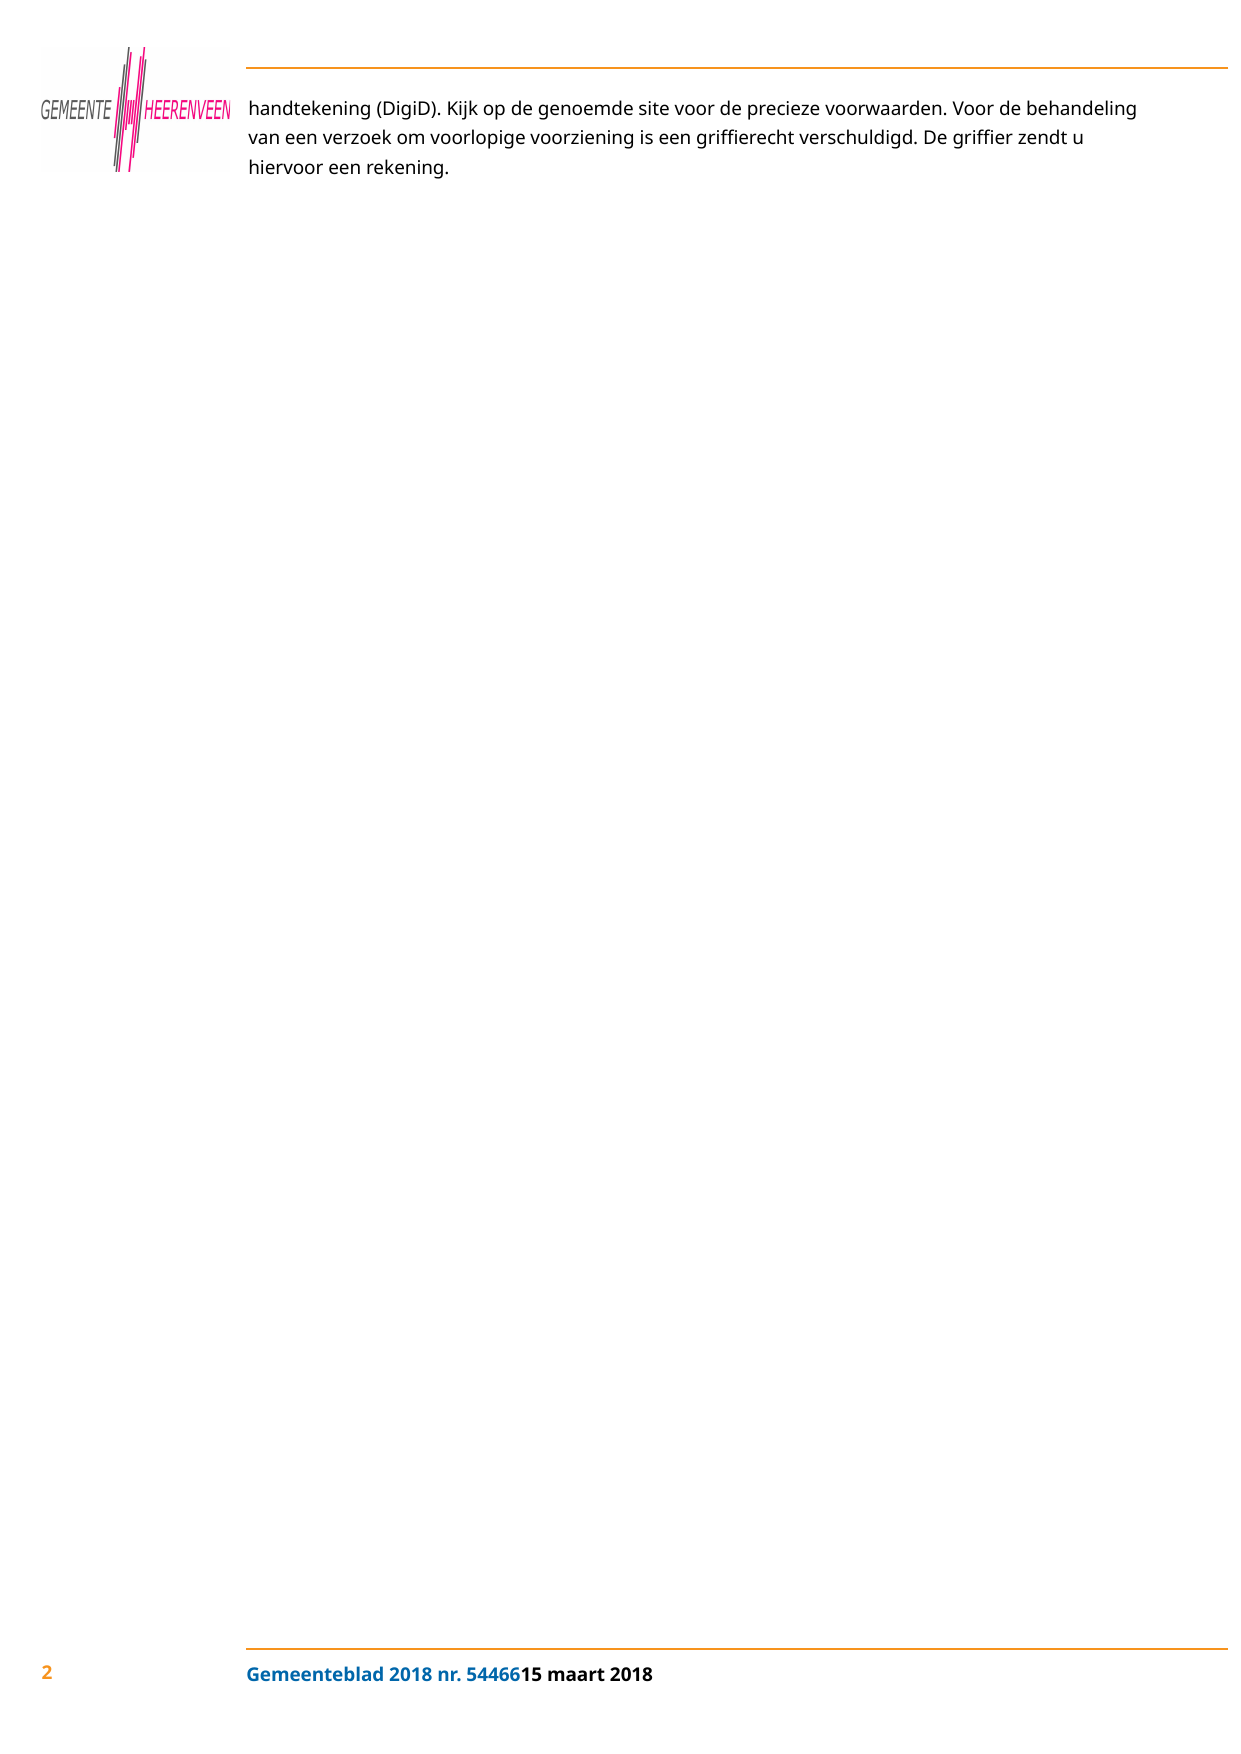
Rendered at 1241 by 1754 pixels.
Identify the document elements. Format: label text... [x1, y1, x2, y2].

picture [41, 47, 231, 172]
text handtekening (DigiD). Kijk op de genoemde site voor de precieze voorwaarden. Voor de behandeling van een verzoek om voorlopige voorziening is een griffierecht verschuldigd. De griffier zendt u hiervoor een rekening. [248, 95, 1152, 180]
